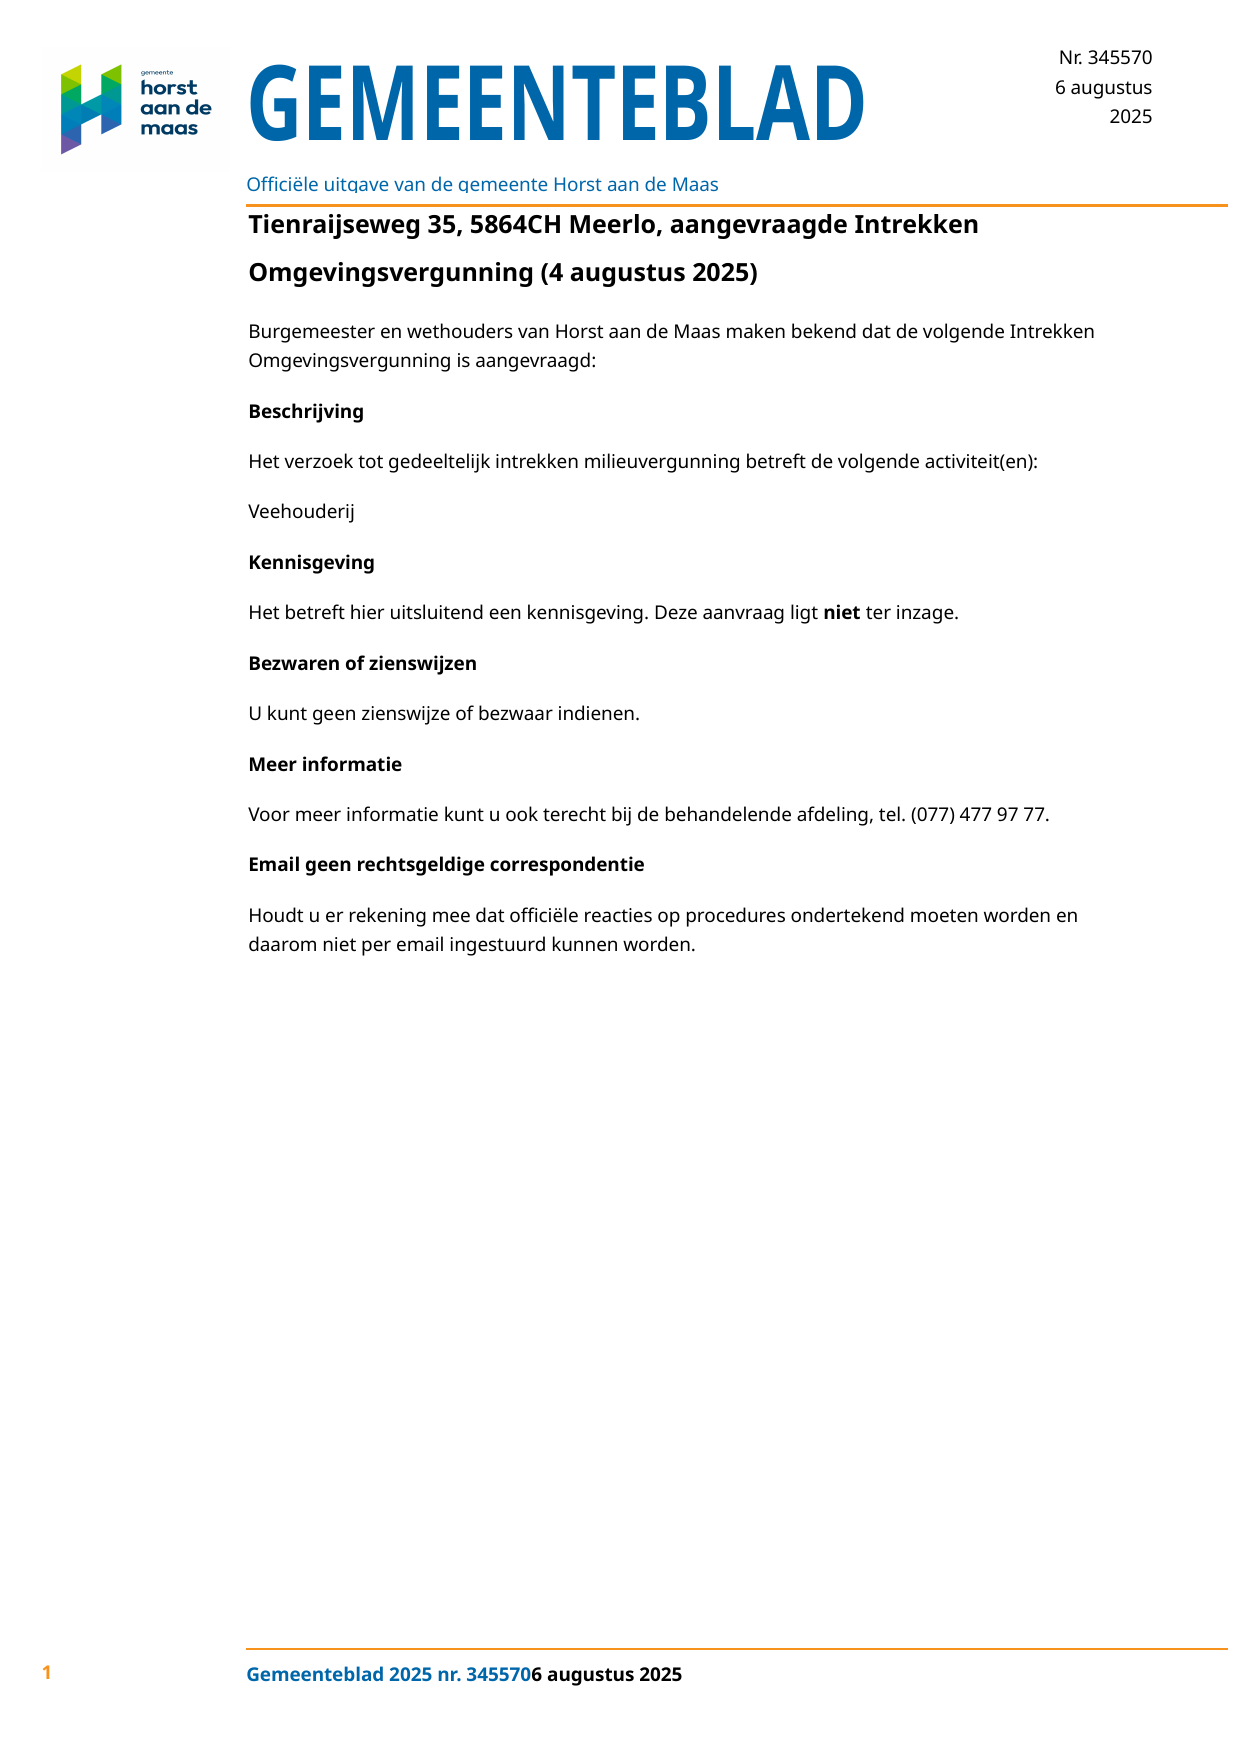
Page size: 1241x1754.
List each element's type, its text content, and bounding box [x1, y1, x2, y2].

picture [41, 47, 231, 172]
text Voor meer informatie kunt u ook terecht bij de behandelende afdeling, tel. (077) 477 97 77. [248, 801, 1152, 827]
text U kunt geen zienswijze of bezwaar indienen. [248, 700, 1152, 726]
text Tienraijseweg 35, 5864CH Meerlo, aangevraagde Intrekken Omgevingsvergunning (4 augustus 2025) [248, 207, 1152, 288]
text Beschrijving [248, 398, 1152, 424]
text Bezwaren of zienswijzen [248, 650, 1152, 676]
text Het verzoek tot gedeeltelijk intrekken milieuvergunning betreft de volgende activiteit(en): [248, 448, 1152, 474]
text Meer informatie [248, 751, 1152, 777]
text Het betreft hier uitsluitend een kennisgeving. Deze aanvraag ligt niet ter inzage. [248, 599, 1152, 625]
text Kennisgeving [248, 549, 1152, 575]
text Houdt u er rekening mee dat officiële reacties op procedures ondertekend moeten worden en daarom niet per email ingestuurd kunnen worden. [248, 902, 1152, 957]
text Email geen rechtsgeldige correspondentie [248, 852, 1152, 877]
text Veehouderij [248, 499, 1152, 524]
text Burgemeester en wethouders van Horst aan de Maas maken bekend dat de volgende Intrekken Omgevingsvergunning is aangevraagd: [248, 318, 1152, 373]
